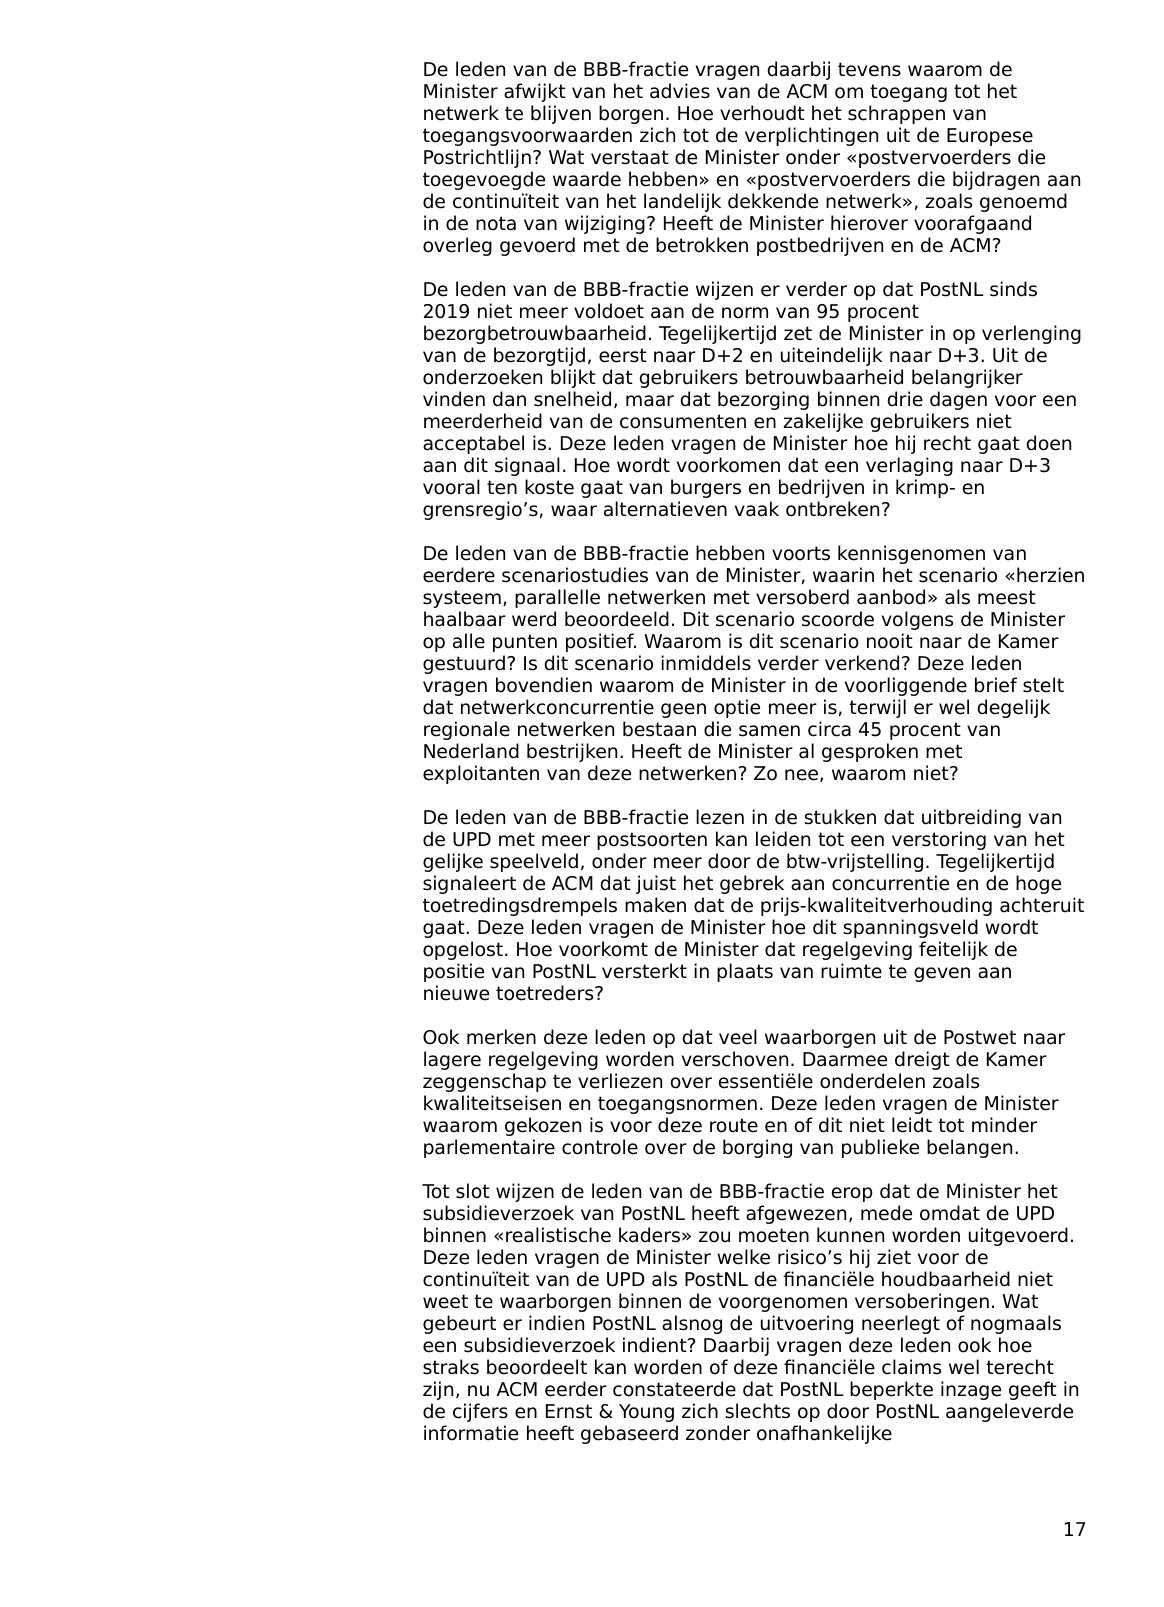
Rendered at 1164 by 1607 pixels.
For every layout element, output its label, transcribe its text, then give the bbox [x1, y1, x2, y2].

text De leden van de BBB-fractie wijzen er verder op dat PostNL sinds 2019 niet meer voldoet aan de norm van 95 procent bezorgbetrouwbaarheid. Tegelijkertijd zet de Minister in op verlenging van de bezorgtijd, eerst naar D+2 en uiteindelijk naar D+3. Uit de onderzoeken blijkt dat gebruikers betrouwbaarheid belangrijker vinden dan snelheid, maar dat bezorging binnen drie dagen voor een meerderheid van de consumenten en zakelijke gebruikers niet acceptabel is. Deze leden vragen de Minister hoe hij recht gaat doen aan dit signaal. Hoe wordt voorkomen dat een verlaging naar D+3 vooral ten koste gaat van burgers en bedrijven in krimp- en grensregio’s, waar alternatieven vaak ontbreken? [422, 279, 1087, 521]
text De leden van de BBB-fractie hebben voorts kennisgenomen van eerdere scenariostudies van de Minister, waarin het scenario «herzien systeem, parallelle netwerken met versoberd aanbod» als meest haalbaar werd beoordeeld. Dit scenario scoorde volgens de Minister op alle punten positief. Waarom is dit scenario nooit naar de Kamer gestuurd? Is dit scenario inmiddels verder verkend? Deze leden vragen bovendien waarom de Minister in de voorliggende brief stelt dat netwerkconcurrentie geen optie meer is, terwijl er wel degelijk regionale netwerken bestaan die samen circa 45 procent van Nederland bestrijken. Heeft de Minister al gesproken met exploitanten van deze netwerken? Zo nee, waarom niet? [422, 543, 1087, 785]
text De leden van de BBB-fractie lezen in de stukken dat uitbreiding van de UPD met meer postsoorten kan leiden tot een verstoring van het gelijke speelveld, onder meer door de btw-vrijstelling. Tegelijkertijd signaleert de ACM dat juist het gebrek aan concurrentie en de hoge toetredingsdrempels maken dat de prijs-kwaliteitverhouding achteruit gaat. Deze leden vragen de Minister hoe dit spanningsveld wordt opgelost. Hoe voorkomt de Minister dat regelgeving feitelijk de positie van PostNL versterkt in plaats van ruimte te geven aan nieuwe toetreders? [422, 807, 1087, 1005]
text De leden van de BBB-fractie vragen daarbij tevens waarom de Minister afwijkt van het advies van de ACM om toegang tot het netwerk te blijven borgen. Hoe verhoudt het schrappen van toegangsvoorwaarden zich tot de verplichtingen uit de Europese Postrichtlijn? Wat verstaat de Minister onder «postvervoerders die toegevoegde waarde hebben» en «postvervoerders die bijdragen aan de continuïteit van het landelijk dekkende netwerk», zoals genoemd in de nota van wijziging? Heeft de Minister hierover voorafgaand overleg gevoerd met de betrokken postbedrijven en de ACM? [422, 59, 1087, 257]
text Tot slot wijzen de leden van de BBB-fractie erop dat de Minister het subsidieverzoek van PostNL heeft afgewezen, mede omdat de UPD binnen «realistische kaders» zou moeten kunnen worden uitgevoerd. Deze leden vragen de Minister welke risico’s hij ziet voor de continuïteit van de UPD als PostNL de financiële houdbaarheid niet weet te waarborgen binnen de voorgenomen versoberingen. Wat gebeurt er indien PostNL alsnog de uitvoering neerlegt of nogmaals een subsidieverzoek indient? Daarbij vragen deze leden ook hoe straks beoordeelt kan worden of deze financiële claims wel terecht zijn, nu ACM eerder constateerde dat PostNL beperkte inzage geeft in de cijfers en Ernst & Young zich slechts op door PostNL aangeleverde informatie heeft gebaseerd zonder onafhankelijke [422, 1181, 1087, 1445]
text Ook merken deze leden op dat veel waarborgen uit de Postwet naar lagere regelgeving worden verschoven. Daarmee dreigt de Kamer zeggenschap te verliezen over essentiële onderdelen zoals kwaliteitseisen en toegangsnormen. Deze leden vragen de Minister waarom gekozen is voor deze route en of dit niet leidt tot minder parlementaire controle over de borging van publieke belangen. [422, 1027, 1087, 1159]
